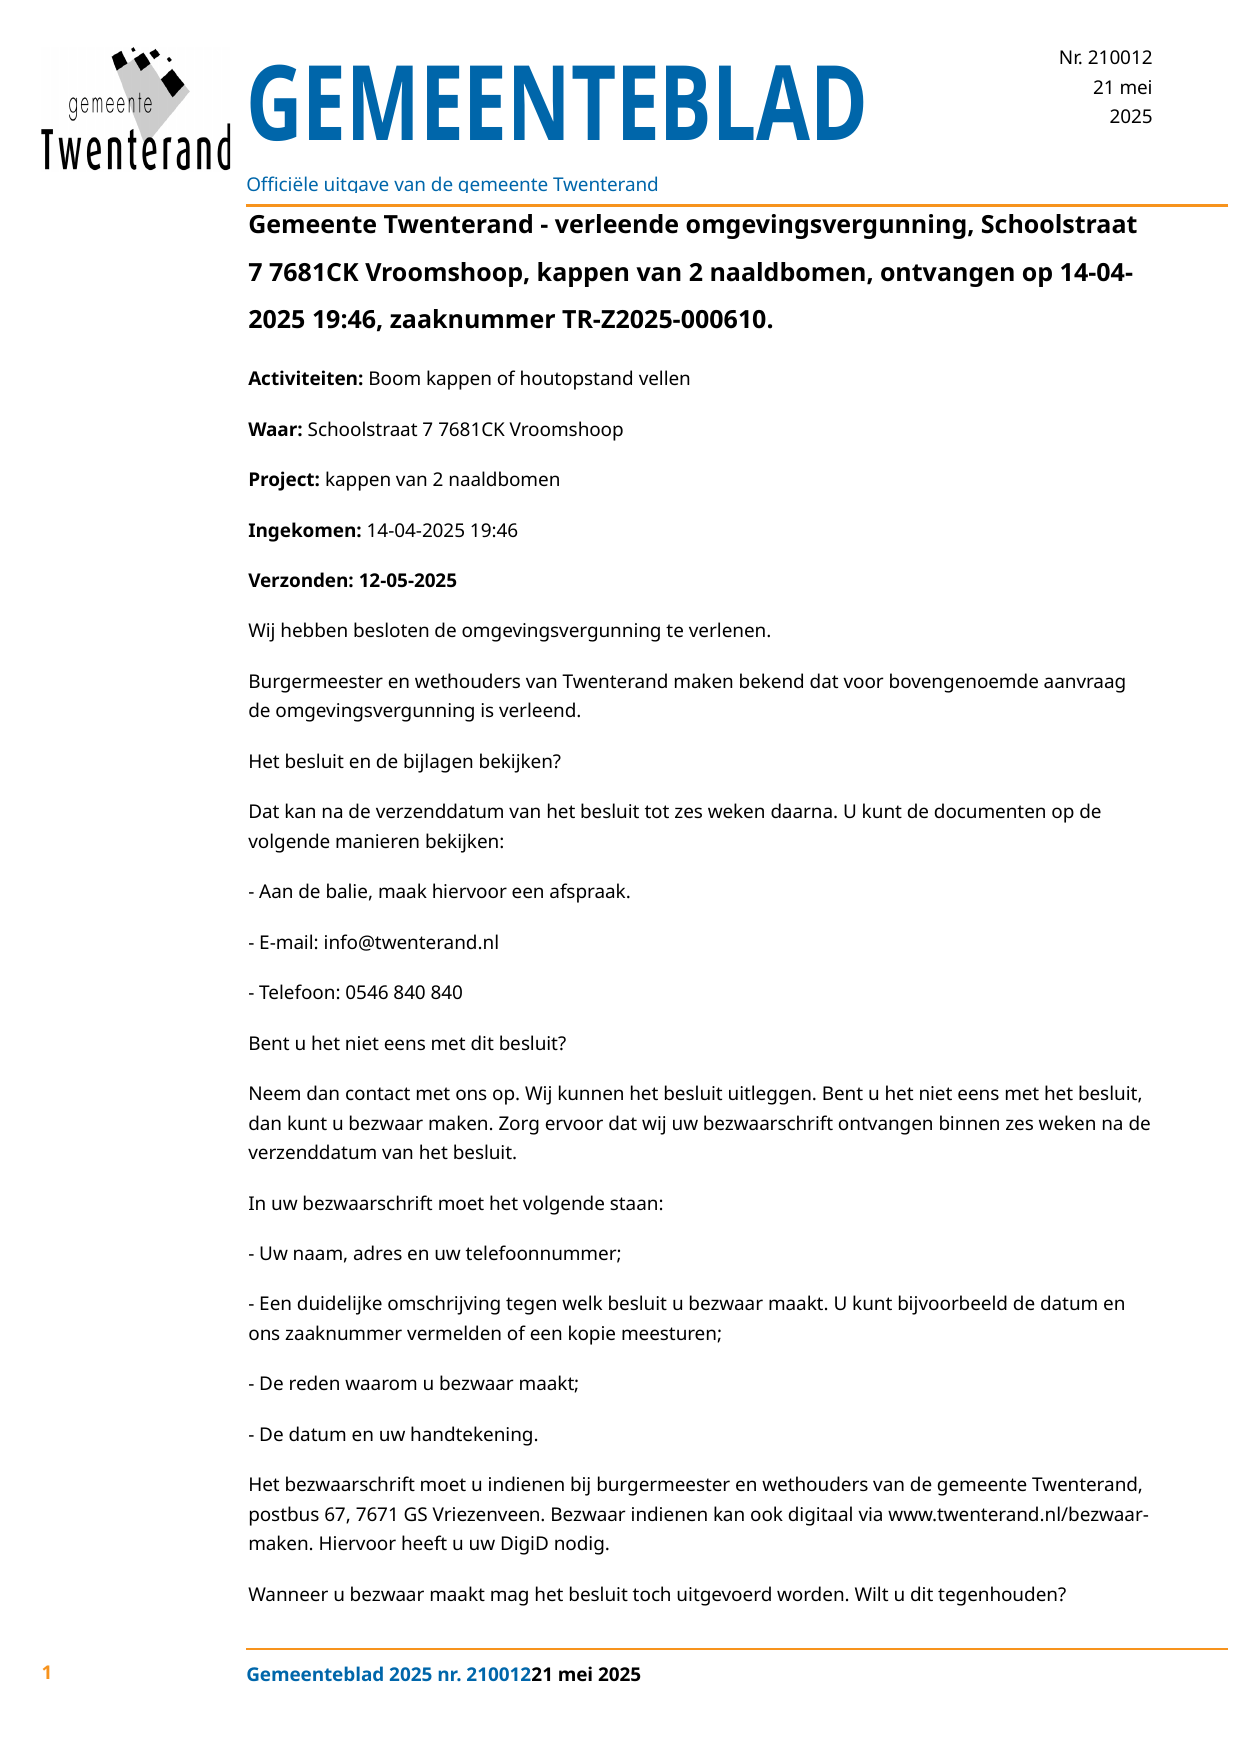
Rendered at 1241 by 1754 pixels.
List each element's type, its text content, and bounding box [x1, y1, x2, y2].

picture [41, 47, 231, 172]
text - E-mail: info@twenterand.nl [248, 929, 1152, 954]
text Het besluit en de bijlagen bekijken? [248, 748, 1152, 774]
text Burgermeester en wethouders van Twenterand maken bekend dat voor bovengenoemde aanvraag de omgevingsvergunning is verleend. [248, 668, 1152, 723]
text Bent u het niet eens met dit besluit? [248, 1030, 1152, 1055]
text - Een duidelijke omschrijving tegen welk besluit u bezwaar maakt. U kunt bijvoorbeeld de datum en ons zaaknummer vermelden of een kopie meesturen; [248, 1291, 1152, 1346]
text Gemeente Twenterand - verleende omgevingsvergunning, Schoolstraat 7 7681CK Vroomshoop, kappen van 2 naaldbomen, ontvangen op 14-04-2025 19:46, zaaknummer TR-Z2025-000610. [248, 207, 1152, 336]
text - De datum en uw handtekening. [248, 1421, 1152, 1447]
text - Telefoon: 0546 840 840 [248, 979, 1152, 1005]
text - De reden waarom u bezwaar maakt; [248, 1371, 1152, 1396]
text Ingekomen: 14-04-2025 19:46 [248, 517, 1152, 542]
text In uw bezwaarschrift moet het volgende staan: [248, 1190, 1152, 1215]
text Verzonden: 12-05-2025 [248, 567, 1152, 593]
text - Aan de balie, maak hiervoor een afspraak. [248, 878, 1152, 904]
text Dat kan na de verzenddatum van het besluit tot zes weken daarna. U kunt de documenten op de volgende manieren bekijken: [248, 798, 1152, 854]
text Wij hebben besloten de omgevingsvergunning te verlenen. [248, 618, 1152, 643]
text - Uw naam, adres en uw telefoonnummer; [248, 1240, 1152, 1266]
text Het bezwaarschrift moet u indienen bij burgermeester en wethouders van de gemeente Twenterand, postbus 67, 7671 GS Vriezenveen. Bezwaar indienen kan ook digitaal via www.twenterand.nl/bezwaar-maken. Hiervoor heeft u uw DigiD nodig. [248, 1471, 1152, 1556]
text Wanneer u bezwaar maakt mag het besluit toch uitgevoerd worden. Wilt u dit tegenhouden? [248, 1581, 1152, 1607]
text Activiteiten: Boom kappen of houtopstand vellen [248, 366, 1152, 391]
text Waar: Schoolstraat 7 7681CK Vroomshoop [248, 416, 1152, 442]
text Project: kappen van 2 naaldbomen [248, 466, 1152, 492]
text Neem dan contact met ons op. Wij kunnen het besluit uitleggen. Bent u het niet eens met het besluit, dan kunt u bezwaar maken. Zorg ervoor dat wij uw bezwaarschrift ontvangen binnen zes weken na de verzenddatum van het besluit. [248, 1080, 1152, 1165]
